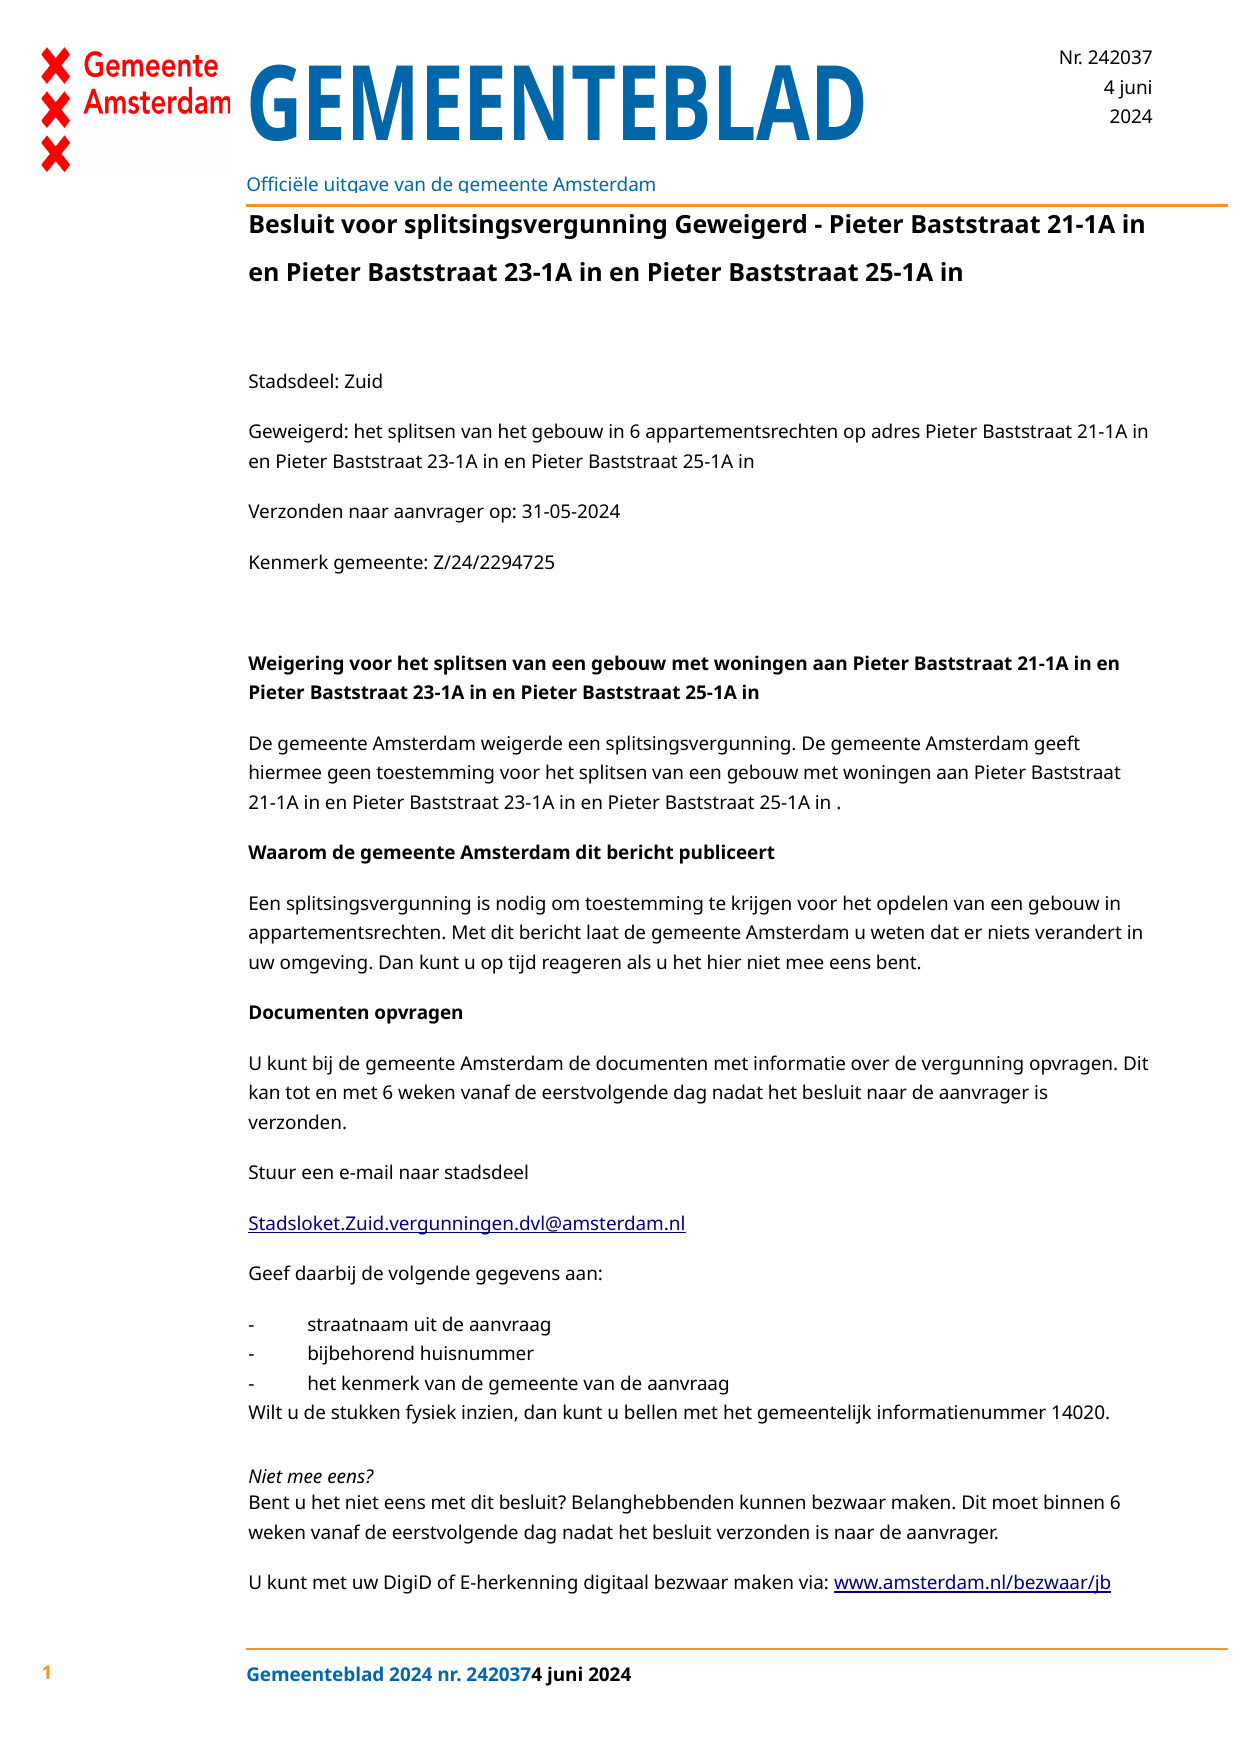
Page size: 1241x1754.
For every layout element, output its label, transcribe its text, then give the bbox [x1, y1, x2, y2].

list straatnaam uit de aanvraag [248, 1311, 1152, 1337]
text De gemeente Amsterdam weigerde een splitsingsvergunning. De gemeente Amsterdam geeft hiermee geen toestemming voor het splitsen van een gebouw met woningen aan Pieter Baststraat 21-1A in en Pieter Baststraat 23-1A in en Pieter Baststraat 25-1A in . [248, 730, 1152, 815]
text Stuur een e-mail naar stadsdeel [248, 1159, 1152, 1185]
text Een splitsingsvergunning is nodig om toestemming te krijgen voor het opdelen van een gebouw in appartementsrechten. Met dit bericht laat de gemeente Amsterdam u weten dat er niets verandert in uw omgeving. Dan kunt u op tijd reageren als u het hier niet mee eens bent. [248, 890, 1152, 975]
list bijbehorend huisnummer [248, 1340, 1152, 1366]
text Bent u het niet eens met dit besluit? Belanghebbenden kunnen bezwaar maken. Dit moet binnen 6 weken vanaf de eerstvolgende dag nadat het besluit verzonden is naar de aanvrager. [248, 1489, 1152, 1544]
text Verzonden naar aanvrager op: 31-05-2024 [248, 499, 1152, 524]
text U kunt met uw DigiD of E-herkenning digitaal bezwaar maken via: www.amsterdam.nl/bezwaar/jb [248, 1569, 1152, 1595]
text Wilt u de stukken fysiek inzien, dan kunt u bellen met het gemeentelijk informatienummer 14020. [248, 1399, 1152, 1425]
text Niet mee eens? [248, 1463, 1152, 1489]
text Documenten opvragen [248, 999, 1152, 1025]
text Geweigerd: het splitsen van het gebouw in 6 appartementsrechten op adres Pieter Baststraat 21-1A in en Pieter Baststraat 23-1A in en Pieter Baststraat 25-1A in [248, 419, 1152, 474]
text Stadsloket.Zuid.vergunningen.dvl@amsterdam.nl [248, 1210, 1152, 1236]
picture [41, 47, 231, 172]
text U kunt bij de gemeente Amsterdam de documenten met informatie over de vergunning opvragen. Dit kan tot en met 6 weken vanaf de eerstvolgende dag nadat het besluit naar de aanvrager is verzonden. [248, 1050, 1152, 1135]
text Kenmerk gemeente: Z/24/2294725 [248, 549, 1152, 575]
text Geef daarbij de volgende gegevens aan: [248, 1260, 1152, 1286]
text Stadsdeel: Zuid [248, 368, 1152, 394]
text Waarom de gemeente Amsterdam dit bericht publiceert [248, 839, 1152, 865]
list het kenmerk van de gemeente van de aanvraag [248, 1370, 1152, 1396]
text Weigering voor het splitsen van een gebouw met woningen aan Pieter Baststraat 21-1A in en Pieter Baststraat 23-1A in en Pieter Baststraat 25-1A in [248, 650, 1152, 705]
text Besluit voor splitsingsvergunning Geweigerd - Pieter Baststraat 21-1A in en Pieter Baststraat 23-1A in en Pieter Baststraat 25-1A in [248, 207, 1152, 288]
